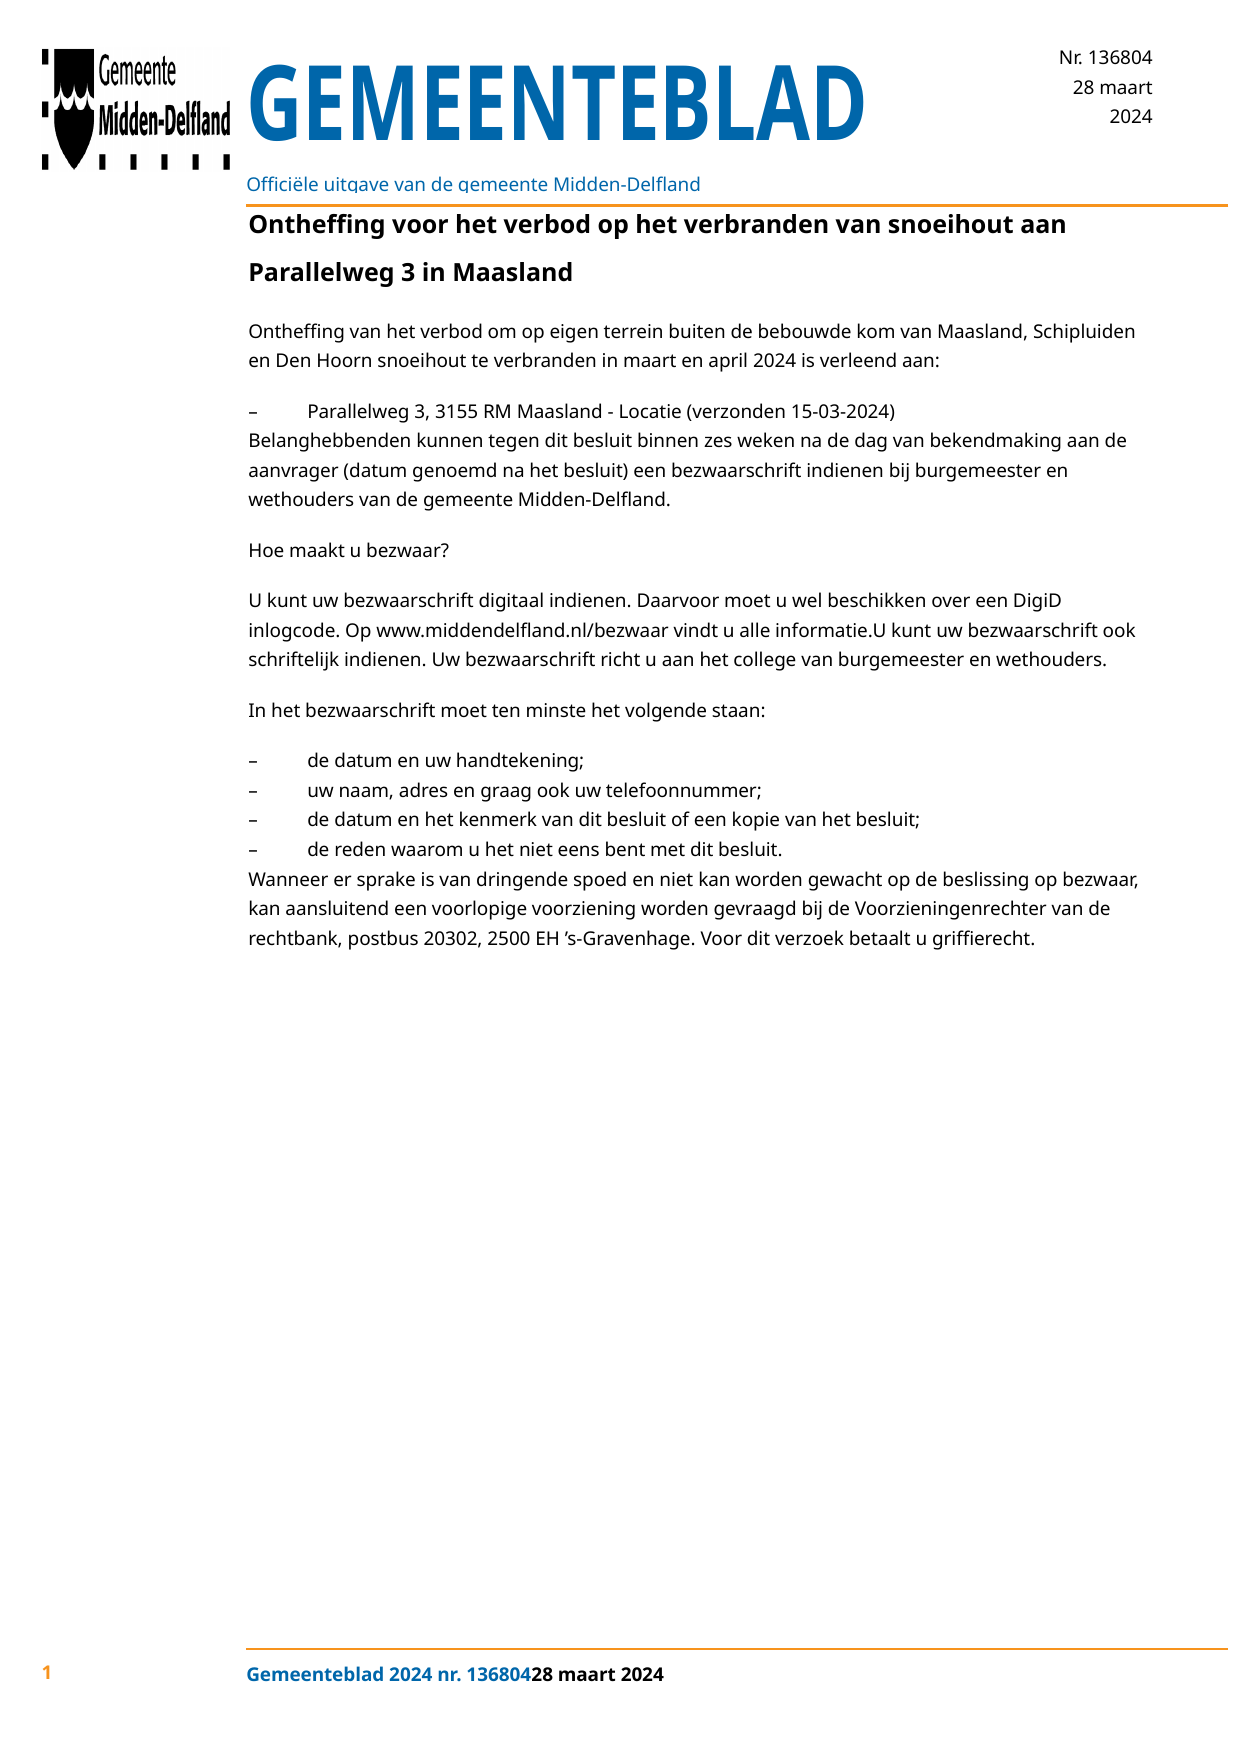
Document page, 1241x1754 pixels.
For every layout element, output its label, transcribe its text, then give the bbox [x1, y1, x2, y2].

list de reden waarom u het niet eens bent met dit besluit. [248, 836, 1152, 862]
text U kunt uw bezwaarschrift digitaal indienen. Daarvoor moet u wel beschikken over een DigiD inlogcode. Op www.middendelfland.nl/bezwaar vindt u alle informatie.U kunt uw bezwaarschrift ook schriftelijk indienen. Uw bezwaarschrift richt u aan het college van burgemeester en wethouders. [248, 587, 1152, 672]
list uw naam, adres en graag ook uw telefoonnummer; [248, 777, 1152, 803]
text ​Wanneer er sprake is van dringende spoed en niet kan worden gewacht op de beslissing op bezwaar, kan aansluitend een voorlopige voorziening worden gevraagd bij de Voorzieningenrechter van de rechtbank, postbus 20302, 2500 EH ’s-Gravenhage. Voor dit verzoek betaalt u griffierecht. [248, 866, 1152, 951]
text Hoe maakt u bezwaar? [248, 537, 1152, 563]
text In het bezwaarschrift moet ten minste het volgende staan: [248, 697, 1152, 723]
text Ontheffing van het verbod om op eigen terrein buiten de bebouwde kom van Maasland, Schipluiden en Den Hoorn snoeihout te verbranden in maart en april 2024 is verleend aan: [248, 318, 1152, 373]
text Belanghebbenden kunnen tegen dit besluit binnen zes weken na de dag van bekendmaking aan de aanvrager (datum genoemd na het besluit) een bezwaarschrift indienen bij burgemeester en wethouders van de gemeente Midden-Delfland. [248, 427, 1152, 512]
picture [41, 47, 231, 172]
text Ontheffing voor het verbod op het verbranden van snoeihout aan Parallelweg 3 in Maasland [248, 207, 1152, 288]
list de datum en het kenmerk van dit besluit of een kopie van het besluit; [248, 807, 1152, 832]
list Parallelweg 3, 3155 RM Maasland - Locatie (verzonden 15-03-2024) [248, 398, 1152, 424]
list de datum en uw handtekening; [248, 747, 1152, 773]
